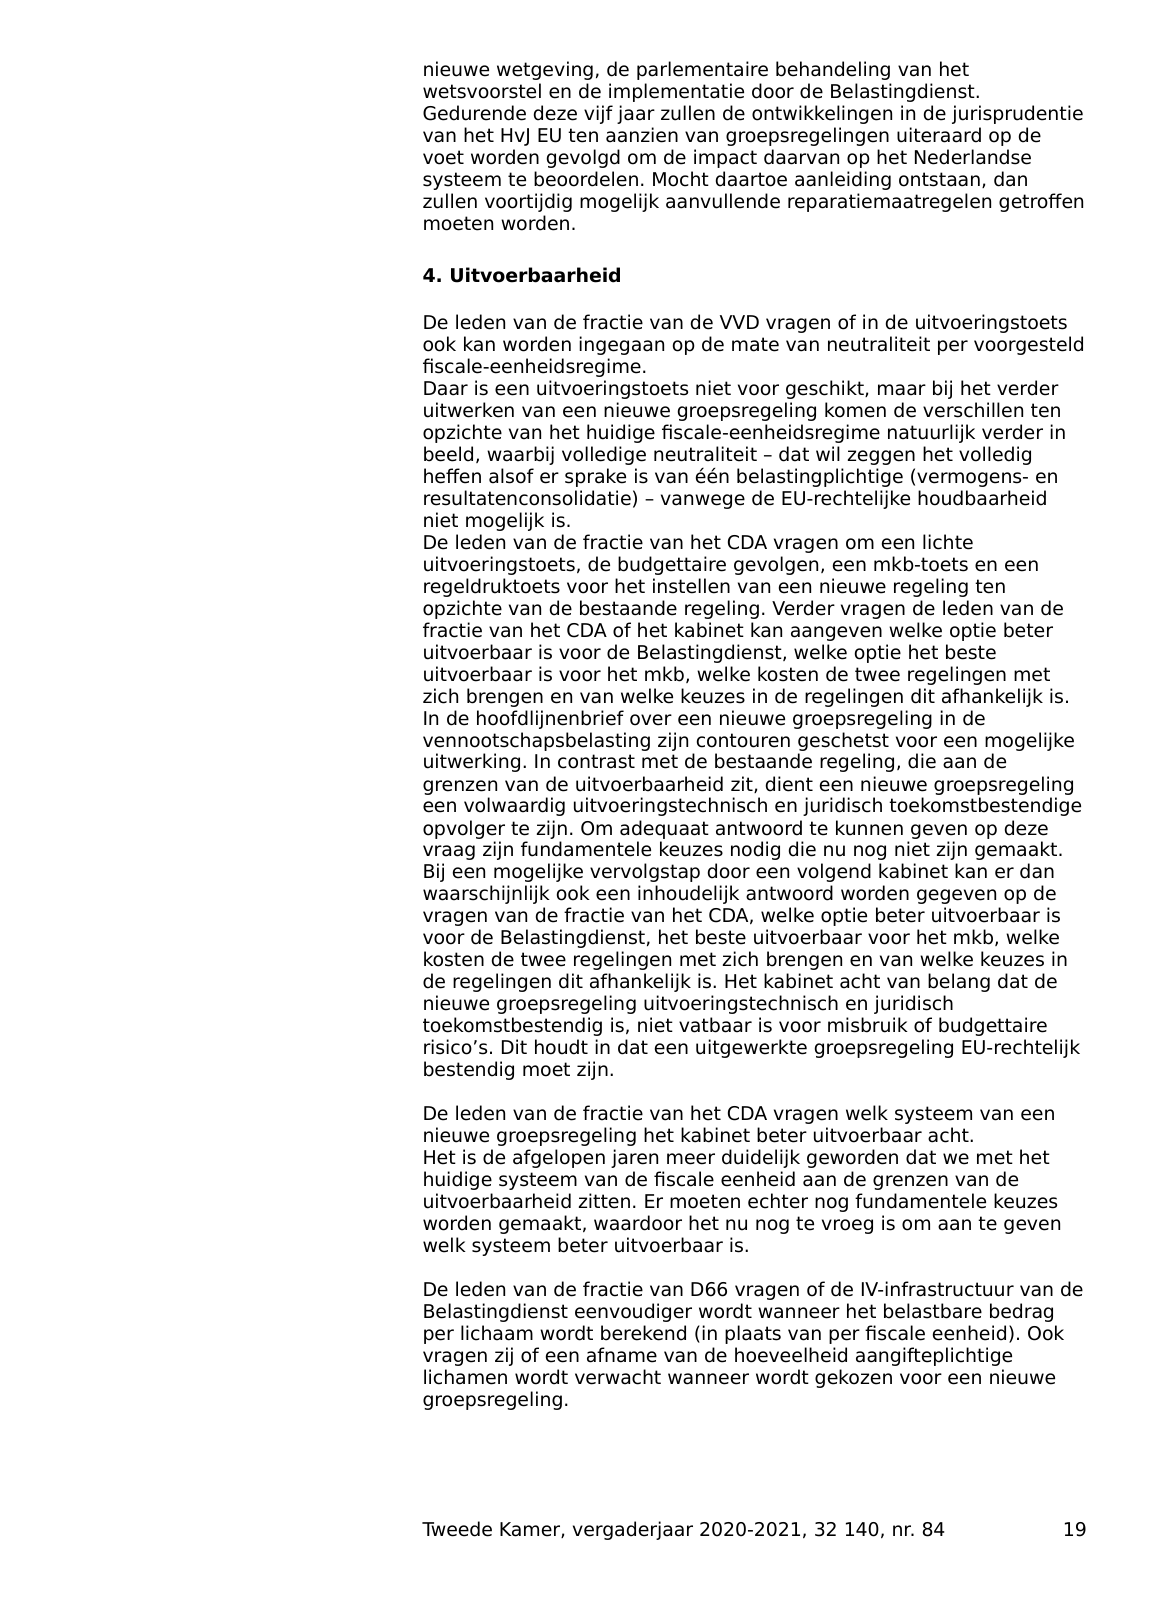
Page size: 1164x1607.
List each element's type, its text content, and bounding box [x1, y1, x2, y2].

text De leden van de fractie van het CDA vragen welk systeem van een nieuwe groepsregeling het kabinet beter uitvoerbaar acht. [422, 1103, 1087, 1147]
text De leden van de fractie van de VVD vragen of in de uitvoeringstoets ook kan worden ingegaan op de mate van neutraliteit per voorgesteld fiscale-eenheidsregime. [422, 312, 1087, 378]
text nieuwe wetgeving, de parlementaire behandeling van het wetsvoorstel en de implementatie door de Belastingdienst. Gedurende deze vijf jaar zullen de ontwikkelingen in de jurisprudentie van het HvJ EU ten aanzien van groepsregelingen uiteraard op de voet worden gevolgd om de impact daarvan op het Nederlandse systeem te beoordelen. Mocht daartoe aanleiding ontstaan, dan zullen voortijdig mogelijk aanvullende reparatiemaatregelen getroffen moeten worden. [422, 59, 1087, 235]
subtitle 4. Uitvoerbaarheid [422, 265, 1087, 287]
text Het is de afgelopen jaren meer duidelijk geworden dat we met het huidige systeem van de fiscale eenheid aan de grenzen van de uitvoerbaarheid zitten. Er moeten echter nog fundamentele keuzes worden gemaakt, waardoor het nu nog te vroeg is om aan te geven welk systeem beter uitvoerbaar is. [422, 1147, 1087, 1257]
text De leden van de fractie van het CDA vragen om een lichte uitvoeringstoets, de budgettaire gevolgen, een mkb-toets en een regeldruktoets voor het instellen van een nieuwe regeling ten opzichte van de bestaande regeling. Verder vragen de leden van de fractie van het CDA of het kabinet kan aangeven welke optie beter uitvoerbaar is voor de Belastingdienst, welke optie het beste uitvoerbaar is voor het mkb, welke kosten de twee regelingen met zich brengen en van welke keuzes in de regelingen dit afhankelijk is. [422, 532, 1087, 707]
text Daar is een uitvoeringstoets niet voor geschikt, maar bij het verder uitwerken van een nieuwe groepsregeling komen de verschillen ten opzichte van het huidige fiscale-eenheidsregime natuurlijk verder in beeld, waarbij volledige neutraliteit – dat wil zeggen het volledig heffen alsof er sprake is van één belastingplichtige (vermogens- en resultatenconsolidatie) – vanwege de EU-rechtelijke houdbaarheid niet mogelijk is. [422, 378, 1087, 532]
text De leden van de fractie van D66 vragen of de IV-infrastructuur van de Belastingdienst eenvoudiger wordt wanneer het belastbare bedrag per lichaam wordt berekend (in plaats van per fiscale eenheid). Ook vragen zij of een afname van de hoeveelheid aangifteplichtige lichamen wordt verwacht wanneer wordt gekozen voor een nieuwe groepsregeling. [422, 1279, 1087, 1411]
text In de hoofdlijnenbrief over een nieuwe groepsregeling in de vennootschapsbelasting zijn contouren geschetst voor een mogelijke uitwerking. In contrast met de bestaande regeling, die aan de grenzen van de uitvoerbaarheid zit, dient een nieuwe groepsregeling een volwaardig uitvoeringstechnisch en juridisch toekomstbestendige opvolger te zijn. Om adequaat antwoord te kunnen geven op deze vraag zijn fundamentele keuzes nodig die nu nog niet zijn gemaakt. Bij een mogelijke vervolgstap door een volgend kabinet kan er dan waarschijnlijk ook een inhoudelijk antwoord worden gegeven op de vragen van de fractie van het CDA, welke optie beter uitvoerbaar is voor de Belastingdienst, het beste uitvoerbaar voor het mkb, welke kosten de twee regelingen met zich brengen en van welke keuzes in de regelingen dit afhankelijk is. Het kabinet acht van belang dat de nieuwe groepsregeling uitvoeringstechnisch en juridisch toekomstbestendig is, niet vatbaar is voor misbruik of budgettaire risico’s. Dit houdt in dat een uitgewerkte groepsregeling EU-rechtelijk bestendig moet zijn. [422, 707, 1087, 1081]
